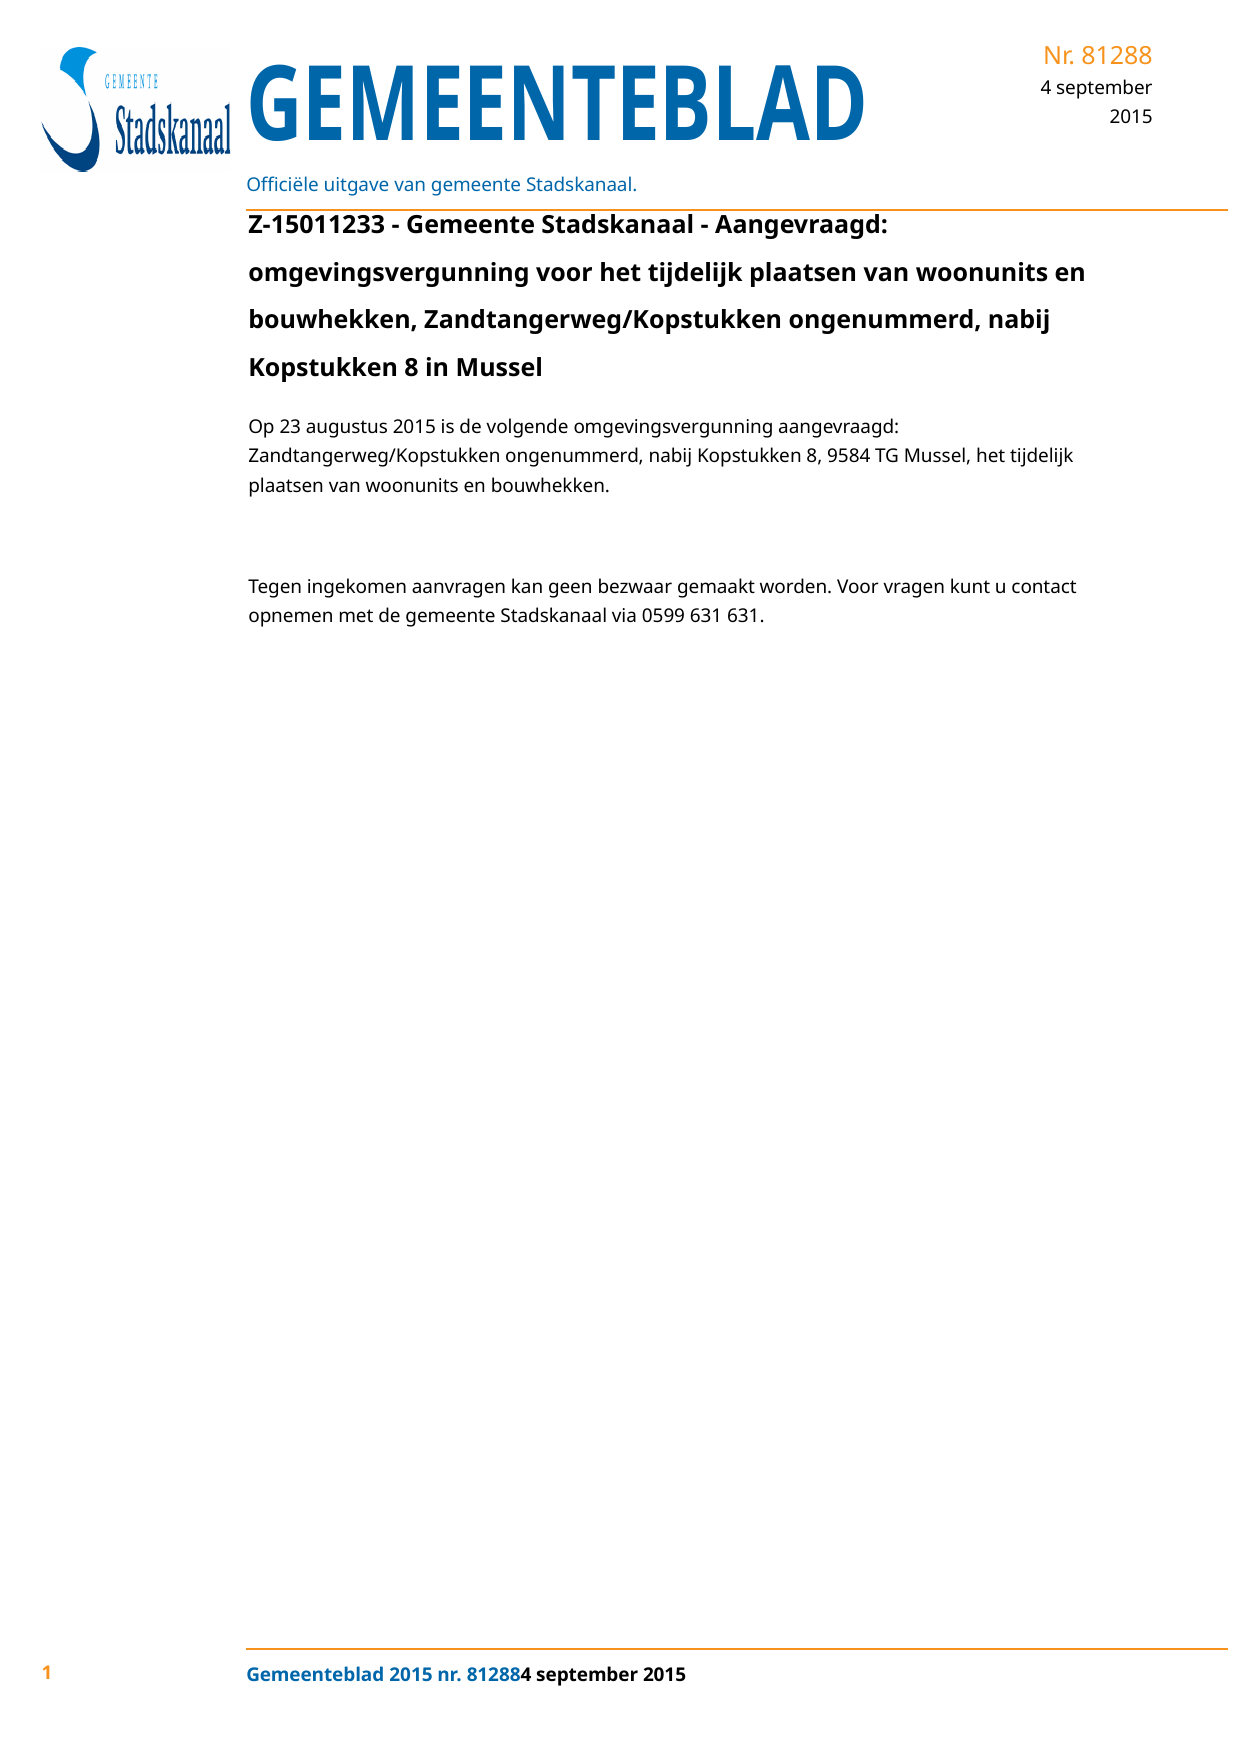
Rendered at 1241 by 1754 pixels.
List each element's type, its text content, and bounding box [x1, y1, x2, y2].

text Op 23 augustus 2015 is de volgende omgevingsvergunning aangevraagd: Zandtangerweg/Kopstukken ongenummerd, nabij Kopstukken 8, 9584 TG Mussel, het tijdelijk plaatsen van woonunits en bouwhekken. [248, 413, 1152, 498]
text Tegen ingekomen aanvragen kan geen bezwaar gemaakt worden. Voor vragen kunt u contact opnemen met de gemeente Stadskanaal via 0599 631 631. [248, 573, 1152, 628]
picture [41, 47, 231, 172]
text Z-15011233 - Gemeente Stadskanaal - Aangevraagd: omgevingsvergunning voor het tijdelijk plaatsen van woonunits en bouwhekken, Zandtangerweg/Kopstukken ongenummerd, nabij Kopstukken 8 in Mussel [248, 211, 1152, 384]
